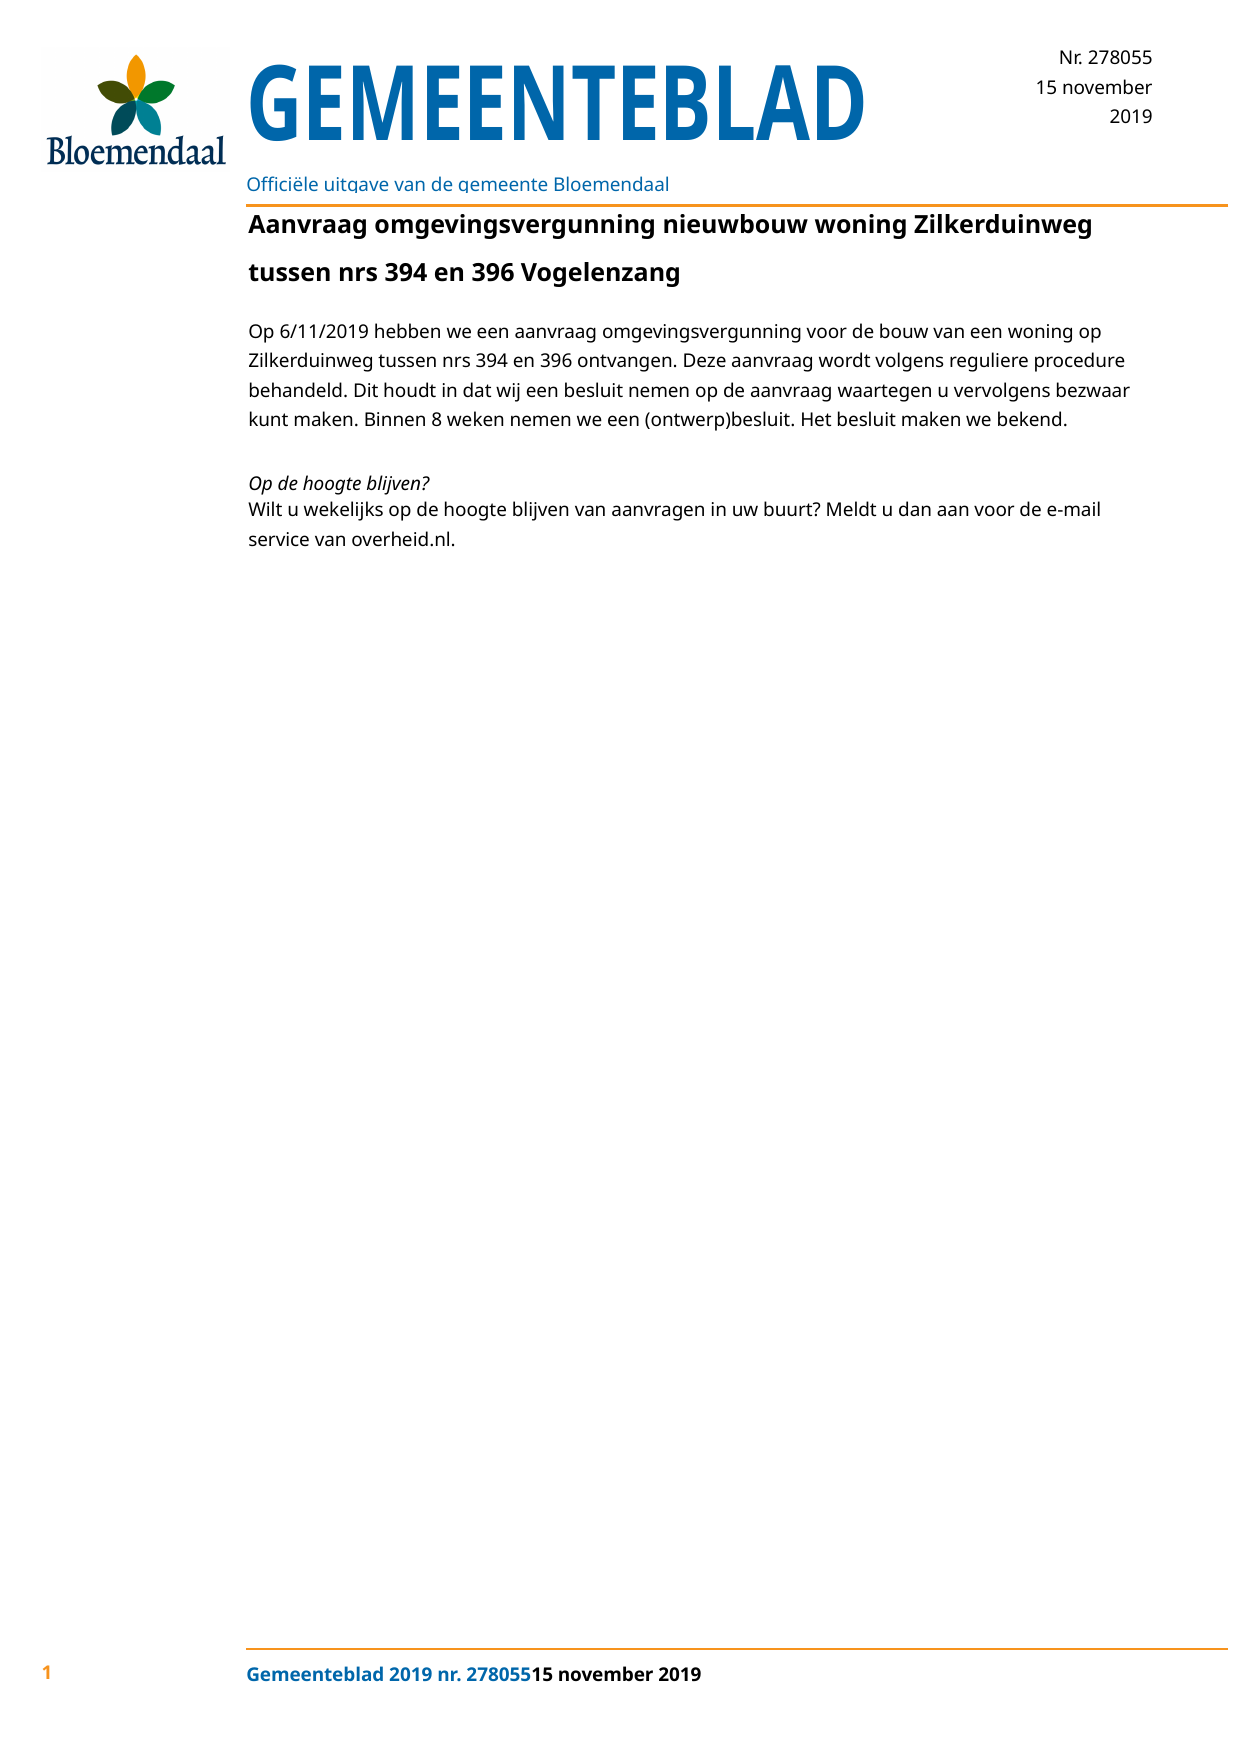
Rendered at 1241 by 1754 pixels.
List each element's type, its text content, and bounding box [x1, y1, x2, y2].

picture [41, 47, 231, 172]
text Aanvraag omgevingsvergunning nieuwbouw woning Zilkerduinweg tussen nrs 394 en 396 Vogelenzang [248, 207, 1152, 288]
text Wilt u wekelijks op de hoogte blijven van aanvragen in uw buurt? Meldt u dan aan voor de e-mail service van overheid.nl. [248, 496, 1152, 552]
text Op 6/11/2019 hebben we een aanvraag omgevingsvergunning voor de bouw van een woning op Zilkerduinweg tussen nrs 394 en 396 ontvangen. Deze aanvraag wordt volgens reguliere procedure behandeld. Dit houdt in dat wij een besluit nemen op de aanvraag waartegen u vervolgens bezwaar kunt maken. Binnen 8 weken nemen we een (ontwerp)besluit. Het besluit maken we bekend. [248, 318, 1152, 432]
text Op de hoogte blijven? [248, 471, 1152, 496]
